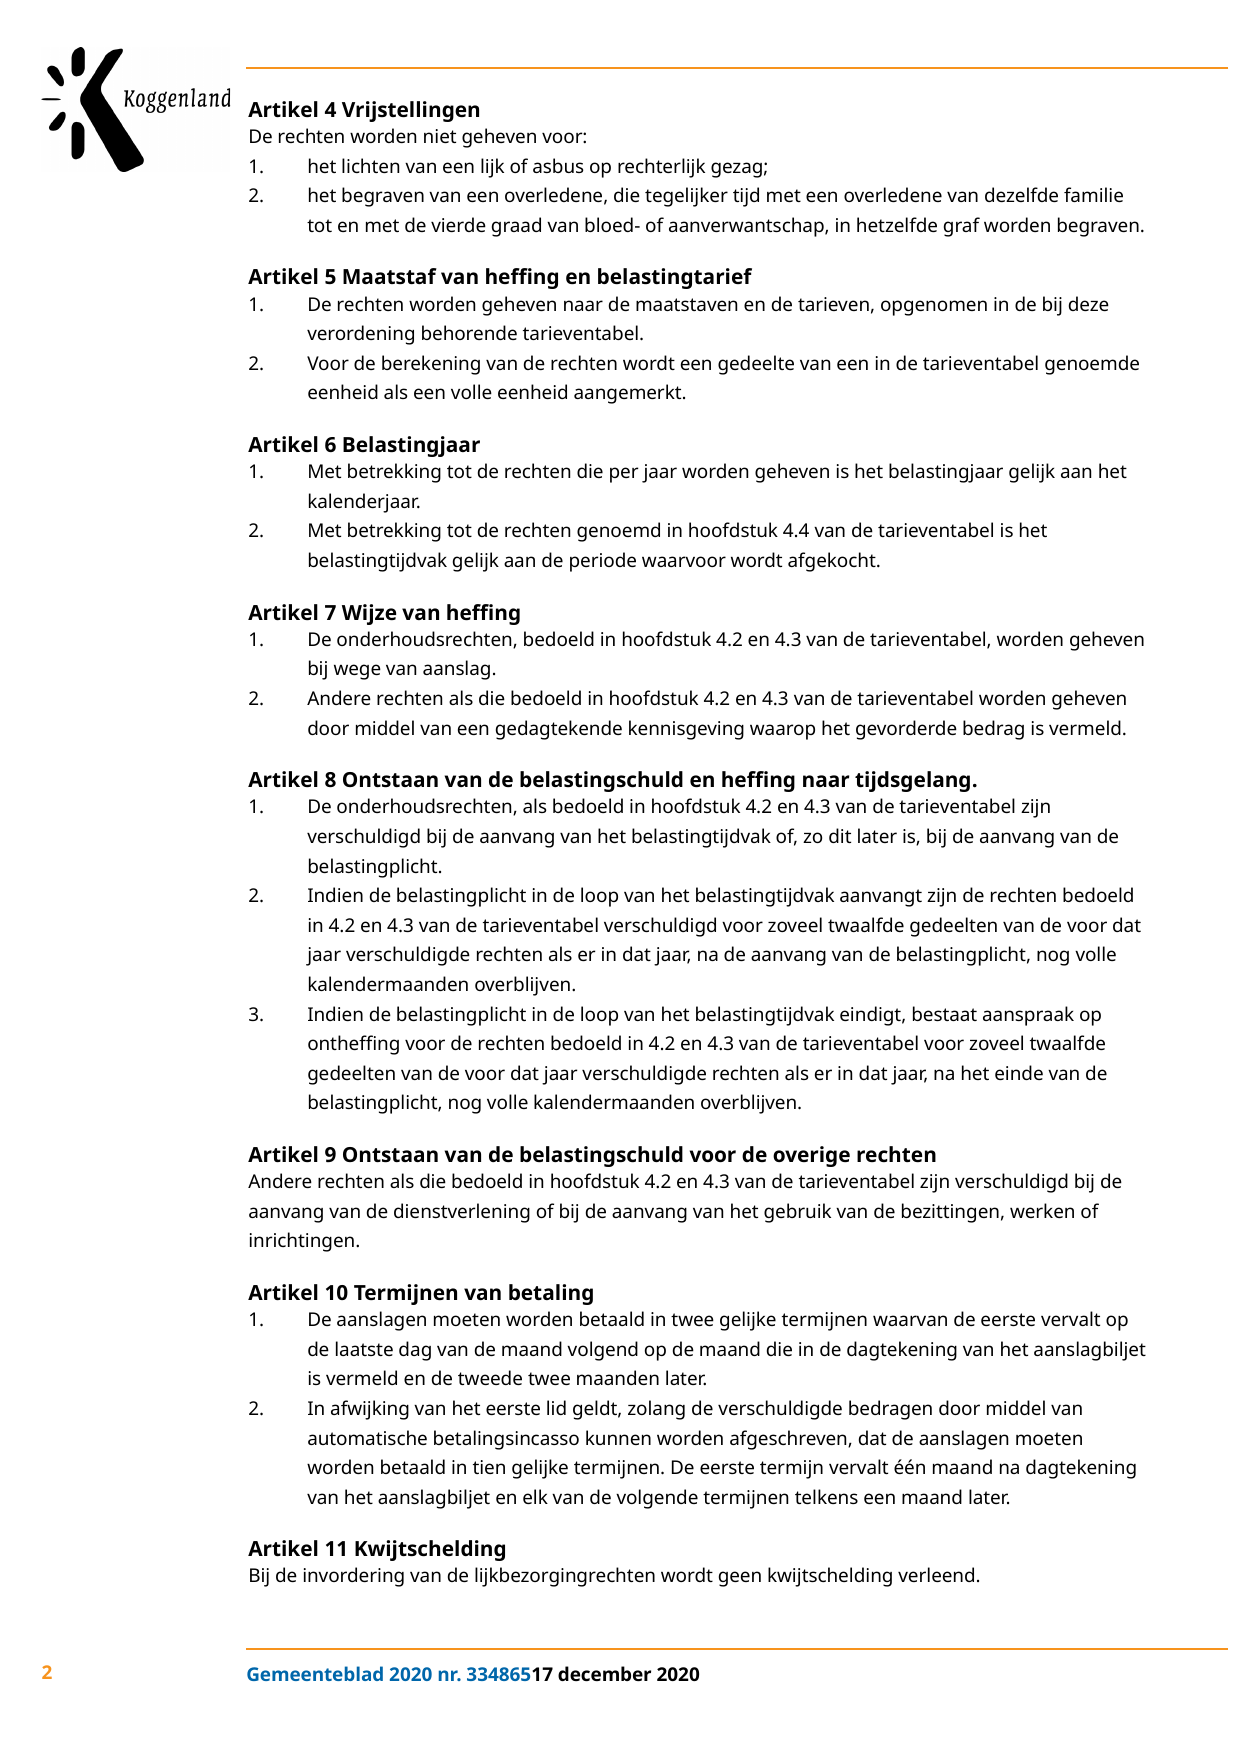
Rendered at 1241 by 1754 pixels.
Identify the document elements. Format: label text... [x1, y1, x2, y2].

text Artikel 8 Ontstaan van de belastingschuld en heffing naar tijdsgelang. [248, 765, 1152, 794]
text Bij de invordering van de lijkbezorgingrechten wordt geen kwijtschelding verleend. [248, 1563, 1152, 1588]
text Artikel 11 Kwijtschelding [248, 1534, 1152, 1563]
list Andere rechten als die bedoeld in hoofdstuk 4.2 en 4.3 van de tarieventabel worden geheven door middel van een gedagtekende kennisgeving waarop het gevorderde bedrag is vermeld. [248, 685, 1152, 741]
list Indien de belastingplicht in de loop van het belastingtijdvak eindigt, bestaat aanspraak op ontheffing voor de rechten bedoeld in 4.2 en 4.3 van de tarieventabel voor zoveel twaalfde gedeelten van de voor dat jaar verschuldigde rechten als er in dat jaar, na het einde van de belastingplicht, nog volle kalendermaanden overblijven. [248, 1001, 1152, 1115]
text Artikel 10 Termijnen van betaling [248, 1278, 1152, 1306]
list In afwijking van het eerste lid geldt, zolang de verschuldigde bedragen door middel van automatische betalingsincasso kunnen worden afgeschreven, dat de aanslagen moeten worden betaald in tien gelijke termijnen. De eerste termijn vervalt één maand na dagtekening van het aanslagbiljet en elk van de volgende termijnen telkens een maand later. [248, 1395, 1152, 1509]
list Voor de berekening van de rechten wordt een gedeelte van een in de tarieventabel genoemde eenheid als een volle eenheid aangemerkt. [248, 350, 1152, 405]
list Indien de belastingplicht in de loop van het belastingtijdvak aanvangt zijn de rechten bedoeld in 4.2 en 4.3 van de tarieventabel verschuldigd voor zoveel twaalfde gedeelten van de voor dat jaar verschuldigde rechten als er in dat jaar, na de aanvang van de belastingplicht, nog volle kalendermaanden overblijven. [248, 882, 1152, 997]
text Artikel 7 Wijze van heffing [248, 598, 1152, 626]
text De rechten worden niet geheven voor: [248, 123, 1152, 149]
list De onderhoudsrechten, als bedoeld in hoofdstuk 4.2 en 4.3 van de tarieventabel zijn verschuldigd bij de aanvang van het belastingtijdvak of, zo dit later is, bij de aanvang van de belastingplicht. [248, 794, 1152, 878]
list Met betrekking tot de rechten die per jaar worden geheven is het belastingjaar gelijk aan het kalenderjaar. [248, 458, 1152, 514]
list De onderhoudsrechten, bedoeld in hoofdstuk 4.2 en 4.3 van de tarieventabel, worden geheven bij wege van aanslag. [248, 626, 1152, 681]
list De aanslagen moeten worden betaald in twee gelijke termijnen waarvan de eerste vervalt op de laatste dag van de maand volgend op de maand die in de dagtekening van het aanslagbiljet is vermeld en de tweede twee maanden later. [248, 1306, 1152, 1391]
list het begraven van een overledene, die tegelijker tijd met een overledene van dezelfde familie tot en met de vierde graad van bloed- of aanverwantschap, in hetzelfde graf worden begraven. [248, 182, 1152, 238]
list het lichten van een lijk of asbus op rechterlijk gezag; [248, 153, 1152, 178]
list De rechten worden geheven naar de maatstaven en de tarieven, opgenomen in de bij deze verordening behorende tarieventabel. [248, 291, 1152, 346]
text Artikel 4 Vrijstellingen [248, 95, 1152, 123]
picture [41, 47, 231, 172]
text Artikel 6 Belastingjaar [248, 430, 1152, 458]
text Andere rechten als die bedoeld in hoofdstuk 4.2 en 4.3 van de tarieventabel zijn verschuldigd bij de aanvang van de dienstverlening of bij de aanvang van het gebruik van de bezittingen, werken of inrichtingen. [248, 1168, 1152, 1253]
list Met betrekking tot de rechten genoemd in hoofdstuk 4.4 van de tarieventabel is het belastingtijdvak gelijk aan de periode waarvoor wordt afgekocht. [248, 518, 1152, 573]
text Artikel 5 Maatstaf van heffing en belastingtarief [248, 262, 1152, 291]
text Artikel 9 Ontstaan van de belastingschuld voor de overige rechten [248, 1140, 1152, 1168]
